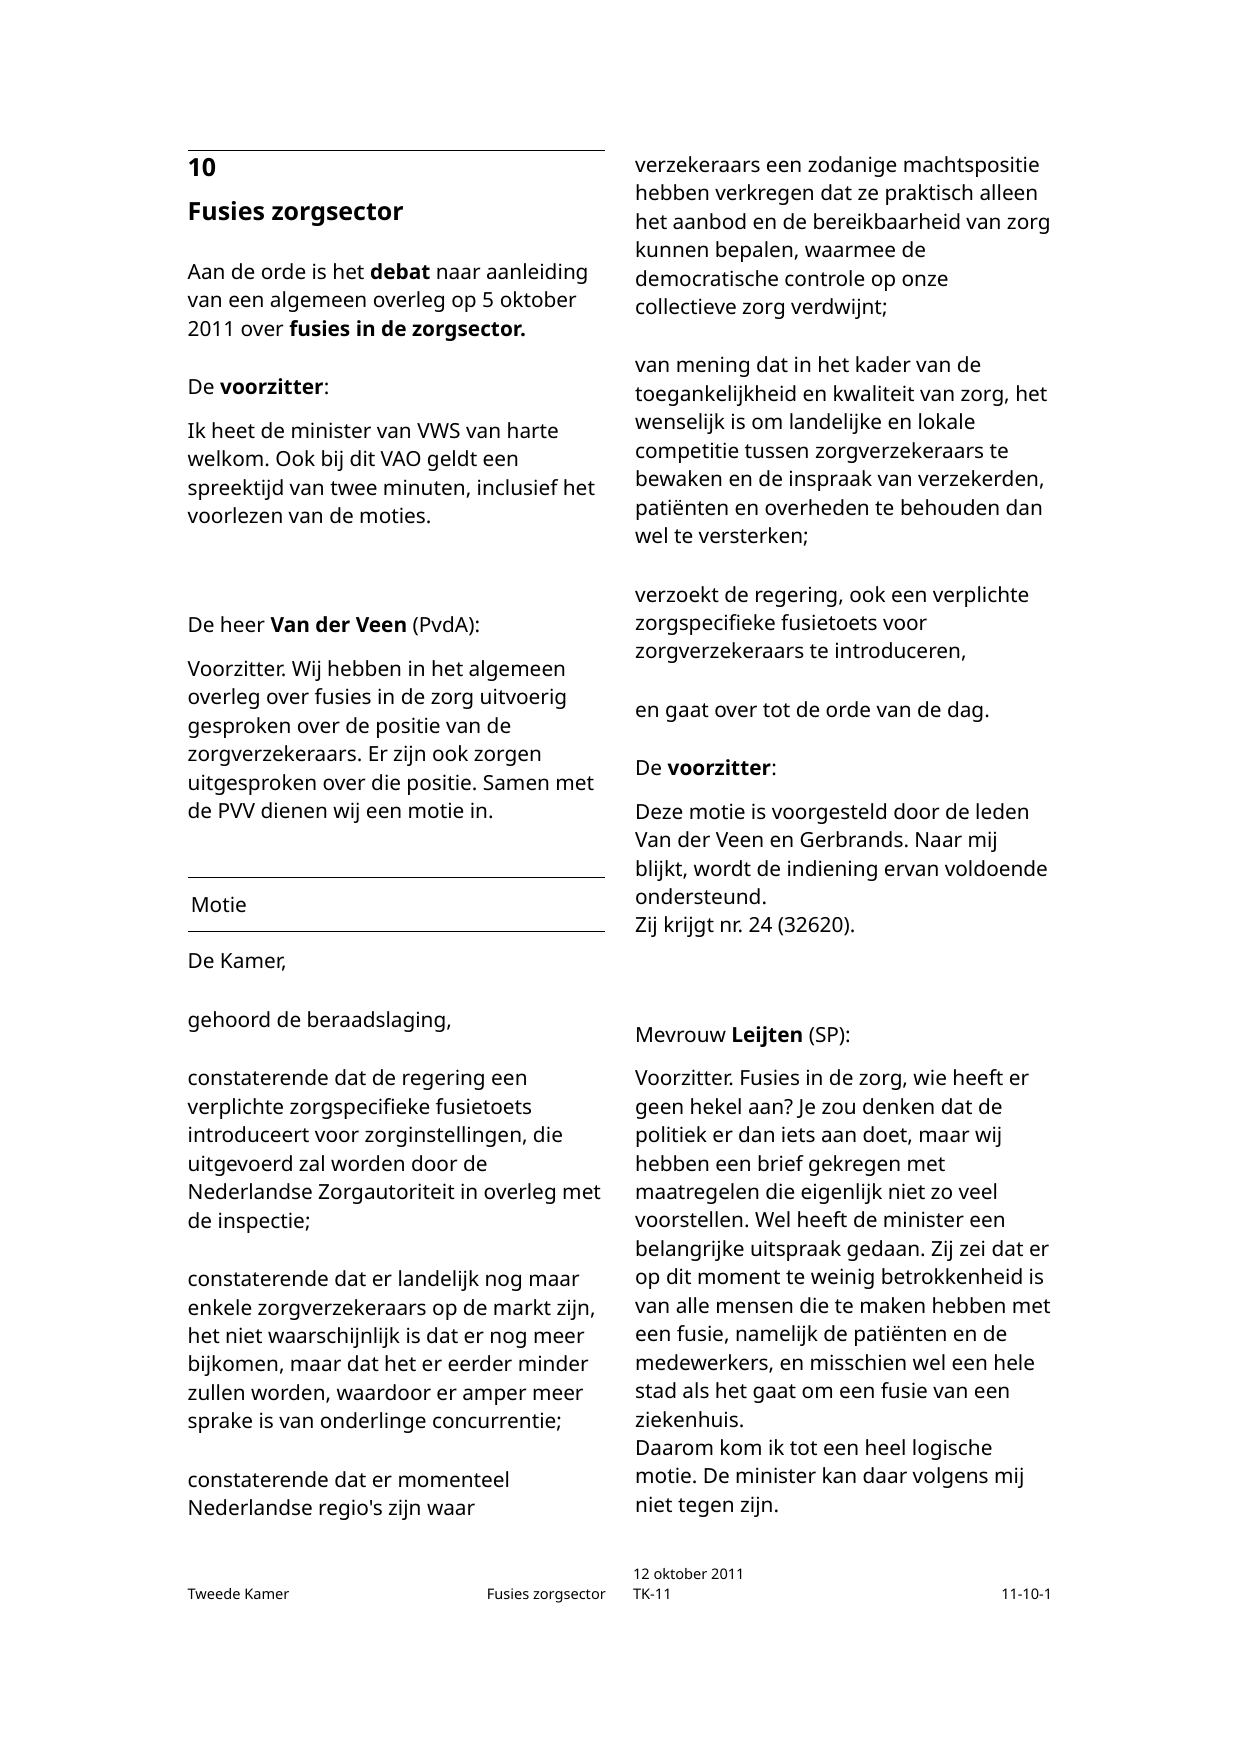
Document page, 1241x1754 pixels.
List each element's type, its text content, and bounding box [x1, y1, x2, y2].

text De Kamer, [187, 947, 605, 975]
text Aan de orde is het debat naar aanleiding van een algemeen overleg op 5 oktober 2011 over fusies in de zorgsector. [187, 257, 605, 342]
text 10 [187, 151, 605, 184]
text Ik heet de minister van VWS van harte welkom. Ook bij dit VAO geldt een spreektijd van twee minuten, inclusief het voorlezen van de moties. [187, 416, 605, 530]
text verzekeraars een zodanige machtspositie hebben verkregen dat ze praktisch alleen het aanbod en de bereikbaarheid van zorg kunnen bepalen, waarmee de democratische controle op onze collectieve zorg verdwijnt; [635, 150, 1053, 321]
text en gaat over tot de orde van de dag. [635, 695, 1053, 723]
text Fusies zorgsector [187, 193, 605, 227]
text Zij krijgt nr. 24 (32620). [635, 911, 1053, 939]
text constaterende dat er landelijk nog maar enkele zorgverzekeraars op de markt zijn, het niet waarschijnlijk is dat er nog meer bijkomen, maar dat het er eerder minder zullen worden, waardoor er amper meer sprake is van onderlinge concurrentie; [187, 1264, 605, 1435]
text Daarom kom ik tot een heel logische motie. De minister kan daar volgens mij niet tegen zijn. [635, 1433, 1053, 1518]
subtitle Motie [187, 878, 605, 932]
text Mevrouw Leijten (SP): [635, 1020, 1053, 1048]
text  [635, 969, 1053, 997]
text van mening dat in het kader van de toegankelijkheid en kwaliteit van zorg, het wenselijk is om landelijke en lokale competitie tussen zorgverzekeraars te bewaken en de inspraak van verzekerden, patiënten en overheden te behouden dan wel te versterken; [635, 351, 1053, 550]
text De voorzitter: [635, 753, 1053, 782]
text constaterende dat de regering een verplichte zorgspecifieke fusietoets introduceert voor zorginstellingen, die uitgevoerd zal worden door de Nederlandse Zorgautoriteit in overleg met de inspectie; [187, 1063, 605, 1234]
text De voorzitter: [187, 372, 605, 401]
text Deze motie is voorgesteld door de leden Van der Veen en Gerbrands. Naar mij blijkt, wordt de indiening ervan voldoende ondersteund. [635, 797, 1053, 911]
text  [187, 560, 605, 588]
text constaterende dat er momenteel Nederlandse regio's zijn waar [187, 1465, 605, 1522]
text verzoekt de regering, ook een verplichte zorgspecifieke fusietoets voor zorgverzekeraars te introduceren, [635, 580, 1053, 665]
text De heer Van der Veen (PvdA): [187, 611, 605, 639]
text Voorzitter. Wij hebben in het algemeen overleg over fusies in de zorg uitvoerig gesproken over de positie van de zorgverzekeraars. Er zijn ook zorgen uitgesproken over die positie. Samen met de PVV dienen wij een motie in. [187, 654, 605, 825]
text Voorzitter. Fusies in de zorg, wie heeft er geen hekel aan? Je zou denken dat de politiek er dan iets aan doet, maar wij hebben een brief gekregen met maatregelen die eigenlijk niet zo veel voorstellen. Wel heeft de minister een belangrijke uitspraak gedaan. Zij zei dat er op dit moment te weinig betrokkenheid is van alle mensen die te maken hebben met een fusie, namelijk de patiënten en de medewerkers, en misschien wel een hele stad als het gaat om een fusie van een ziekenhuis. [635, 1063, 1053, 1433]
text gehoord de beraadslaging, [187, 1005, 605, 1033]
